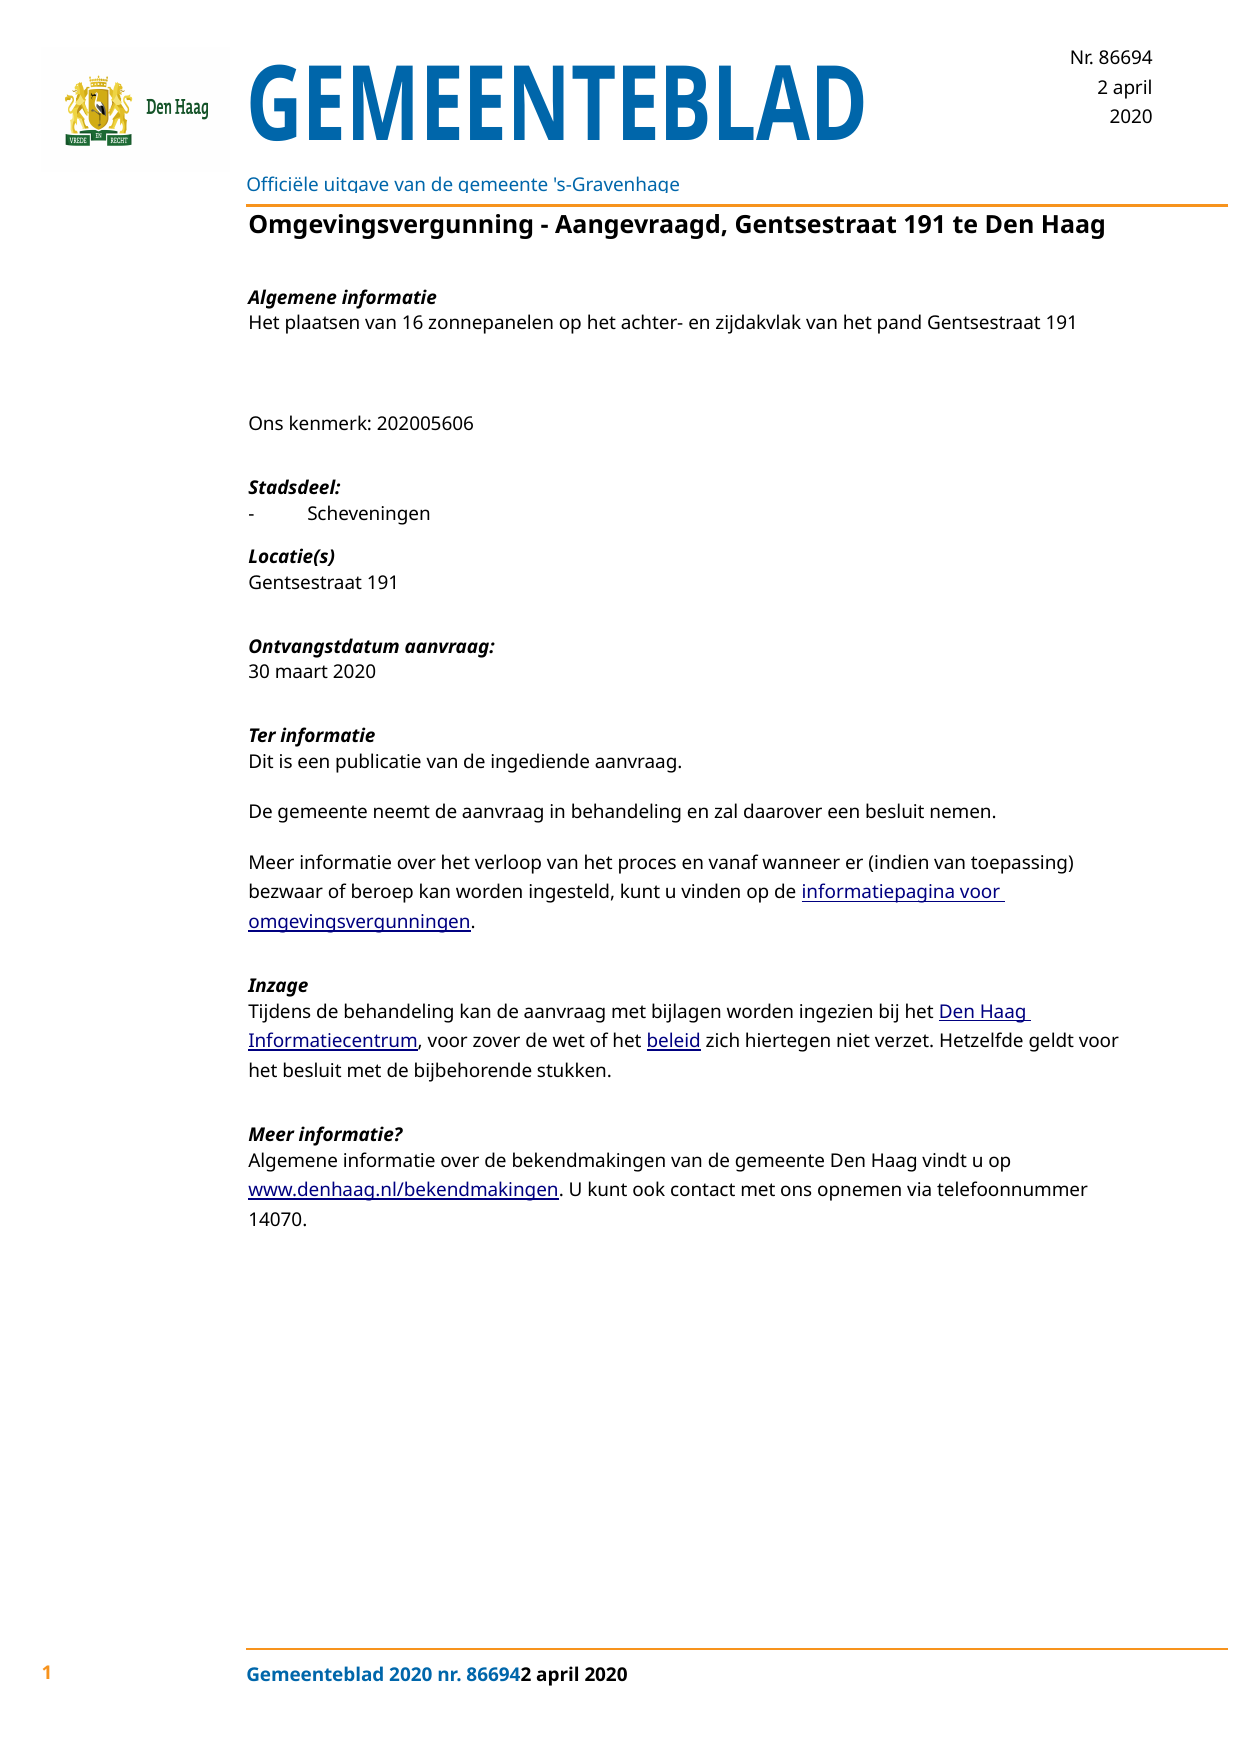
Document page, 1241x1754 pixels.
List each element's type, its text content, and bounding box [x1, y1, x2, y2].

text Stadsdeel: [248, 474, 1152, 500]
text Algemene informatie over de bekendmakingen van de gemeente Den Haag vindt u op www.denhaag.nl/bekendmakingen. U kunt ook contact met ons opnemen via telefoonnummer 14070. [248, 1147, 1152, 1232]
text Meer informatie over het verloop van het proces en vanaf wanneer er (indien van toepassing) bezwaar of beroep kan worden ingesteld, kunt u vinden op de informatiepagina voor omgevingsvergunningen. [248, 849, 1152, 934]
text Ontvangstdatum aanvraag: [248, 633, 1152, 659]
text Omgevingsvergunning - Aangevraagd, Gentsestraat 191 te Den Haag [248, 207, 1152, 241]
text Meer informatie? [248, 1121, 1152, 1147]
text Dit is een publicatie van de ingediende aanvraag. [248, 748, 1152, 774]
text Het plaatsen van 16 zonnepanelen op het achter- en zijdakvlak van het pand Gentsestraat 191 [248, 309, 1152, 335]
text 30 maart 2020 [248, 659, 1152, 684]
text Gentsestraat 191 [248, 569, 1152, 595]
text Tijdens de behandeling kan de aanvraag met bijlagen worden ingezien bij het Den Haag Informatiecentrum, voor zover de wet of het beleid zich hiertegen niet verzet. Hetzelfde geldt voor het besluit met de bijbehorende stukken. [248, 998, 1152, 1083]
text Ons kenmerk: 202005606 [248, 410, 1152, 436]
text Inzage [248, 972, 1152, 998]
text De gemeente neemt de aanvraag in behandeling en zal daarover een besluit nemen. [248, 799, 1152, 824]
picture [41, 47, 231, 172]
list Scheveningen [248, 500, 1152, 526]
text Locatie(s) [248, 543, 1152, 569]
text Algemene informatie [248, 284, 1152, 309]
text Ter informatie [248, 723, 1152, 748]
